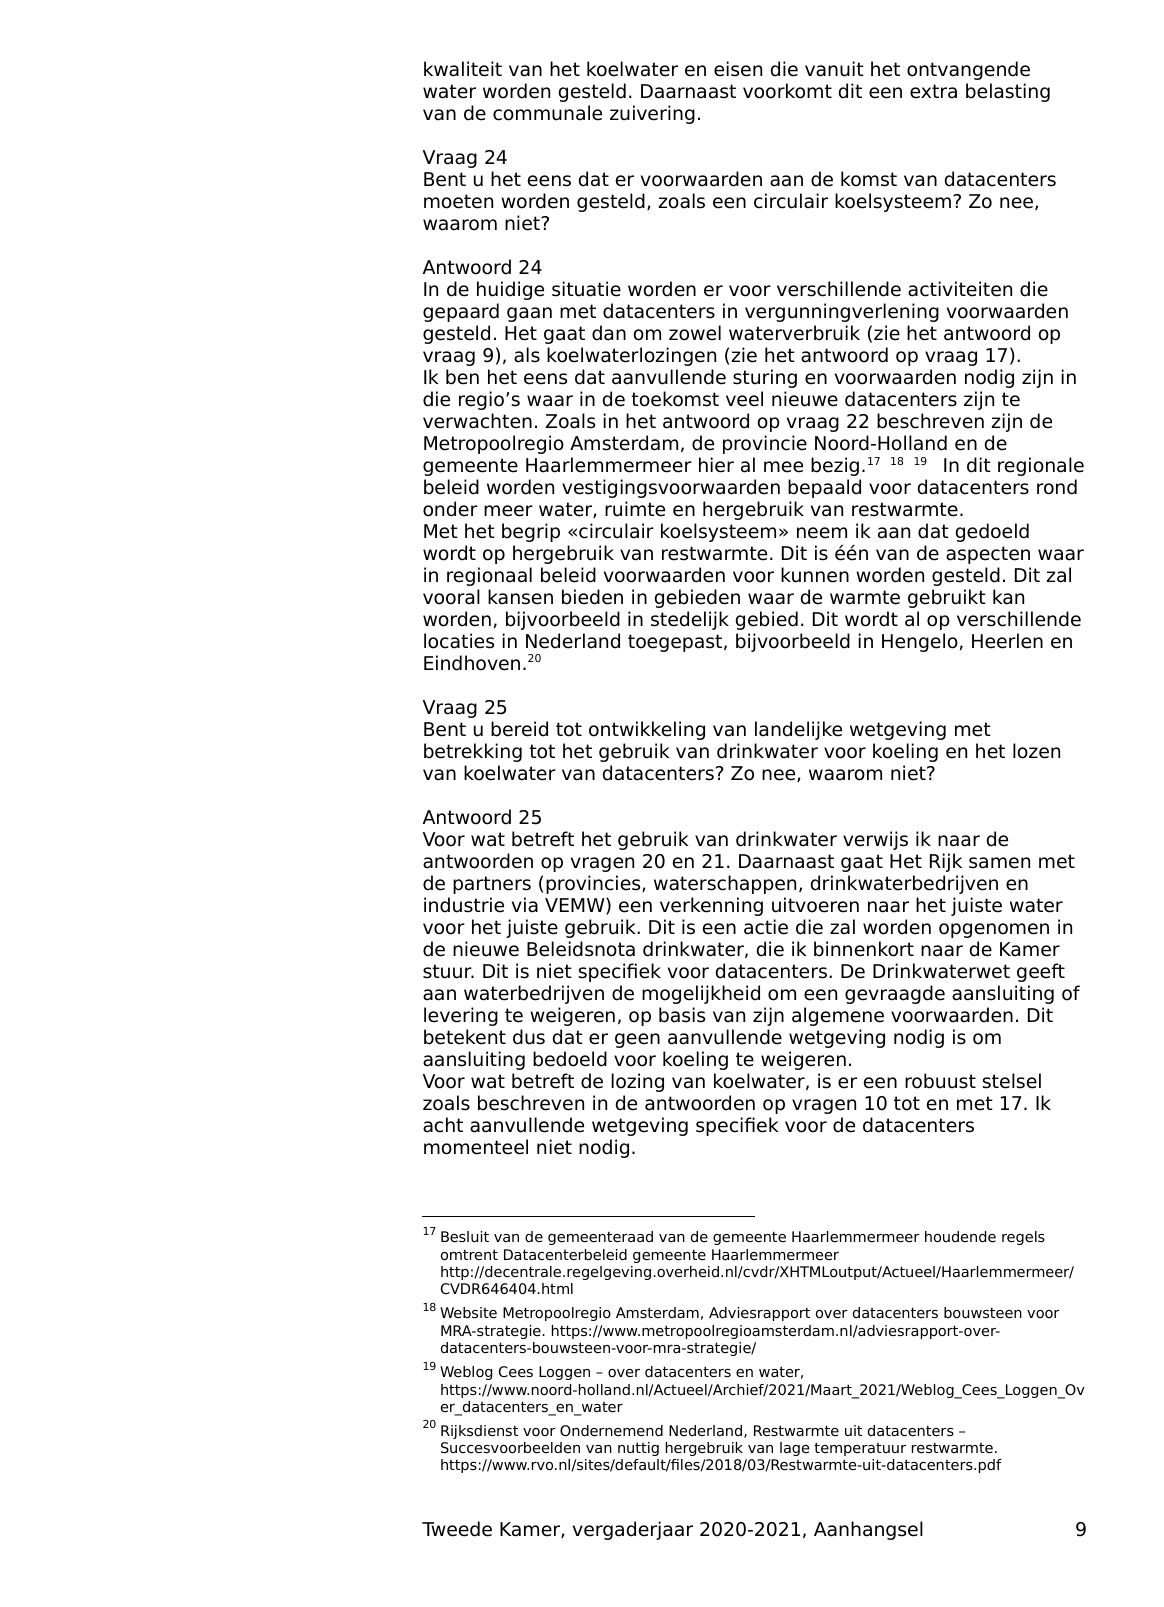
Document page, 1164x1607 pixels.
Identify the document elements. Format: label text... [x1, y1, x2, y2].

text Bent u bereid tot ontwikkeling van landelijke wetgeving met betrekking tot het gebruik van drinkwater voor koeling en het lozen van koelwater van datacenters? Zo nee, waarom niet? [422, 719, 1087, 785]
text Voor wat betreft de lozing van koelwater, is er een robuust stelsel zoals beschreven in de antwoorden op vragen 10 tot en met 17. Ik acht aanvullende wetgeving specifiek voor de datacenters momenteel niet nodig. [422, 1071, 1087, 1159]
text Ik ben het eens dat aanvullende sturing en voorwaarden nodig zijn in die regio’s waar in de toekomst veel nieuwe datacenters zijn te verwachten. Zoals in het antwoord op vraag 22 beschreven zijn de Metropoolregio Amsterdam, de provincie Noord-Holland en de gemeente Haarlemmermeer hier al mee bezig. In dit regionale beleid worden vestigingsvoorwaarden bepaald voor datacenters rond onder meer water, ruimte en hergebruik van restwarmte. [422, 367, 1087, 521]
text Voor wat betreft het gebruik van drinkwater verwijs ik naar de antwoorden op vragen 20 en 21. Daarnaast gaat Het Rijk samen met de partners (provincies, waterschappen, drinkwaterbedrijven en industrie via VEMW) een verkenning uitvoeren naar het juiste water voor het juiste gebruik. Dit is een actie die zal worden opgenomen in de nieuwe Beleidsnota drinkwater, die ik binnenkort naar de Kamer stuur. Dit is niet specifiek voor datacenters. De Drinkwaterwet geeft aan waterbedrijven de mogelijkheid om een gevraagde aansluiting of levering te weigeren, op basis van zijn algemene voorwaarden. Dit betekent dus dat er geen aanvullende wetgeving nodig is om aansluiting bedoeld voor koeling te weigeren. [422, 829, 1087, 1071]
text Bent u het eens dat er voorwaarden aan de komst van datacenters moeten worden gesteld, zoals een circulair koelsysteem? Zo nee, waarom niet? [422, 169, 1087, 235]
text Antwoord 25 [422, 807, 1087, 829]
text Rijksdienst voor Ondernemend Nederland, Restwarmte uit datacenters – Succesvoorbeelden van nuttig hergebruik van lage temperatuur restwarmte. https://www.rvo.nl/sites/default/files/2018/03/Restwarmte-uit-datacenters.pdf [422, 1418, 1087, 1474]
text Met het begrip «circulair koelsysteem» neem ik aan dat gedoeld wordt op hergebruik van restwarmte. Dit is één van de aspecten waar in regionaal beleid voorwaarden voor kunnen worden gesteld. Dit zal vooral kansen bieden in gebieden waar de warmte gebruikt kan worden, bijvoorbeeld in stedelijk gebied. Dit wordt al op verschillende locaties in Nederland toegepast, bijvoorbeeld in Hengelo, Heerlen en Eindhoven. [422, 521, 1087, 675]
text Antwoord 24 [422, 257, 1087, 279]
text Vraag 25 [422, 697, 1087, 719]
text kwaliteit van het koelwater en eisen die vanuit het ontvangende water worden gesteld. Daarnaast voorkomt dit een extra belasting van de communale zuivering. [422, 59, 1087, 125]
text Website Metropoolregio Amsterdam, Adviesrapport over datacenters bouwsteen voor MRA-strategie. https://www.metropoolregioamsterdam.nl/adviesrapport-over-datacenters-bouwsteen-voor-mra-strategie/ [422, 1301, 1087, 1357]
text Vraag 24 [422, 147, 1087, 169]
text In de huidige situatie worden er voor verschillende activiteiten die gepaard gaan met datacenters in vergunningverlening voorwaarden gesteld. Het gaat dan om zowel waterverbruik (zie het antwoord op vraag 9), als koelwaterlozingen (zie het antwoord op vraag 17). [422, 279, 1087, 367]
text Besluit van de gemeenteraad van de gemeente Haarlemmermeer houdende regels omtrent Datacenterbeleid gemeente Haarlemmermeer http://decentrale.regelgeving.overheid.nl/cvdr/XHTMLoutput/Actueel/Haarlemmermeer/CVDR646404.html [422, 1225, 1087, 1298]
text Weblog Cees Loggen – over datacenters en water, https://www.noord-holland.nl/Actueel/Archief/2021/Maart_2021/Weblog_Cees_Loggen_Over_datacenters_en_water [422, 1360, 1087, 1416]
